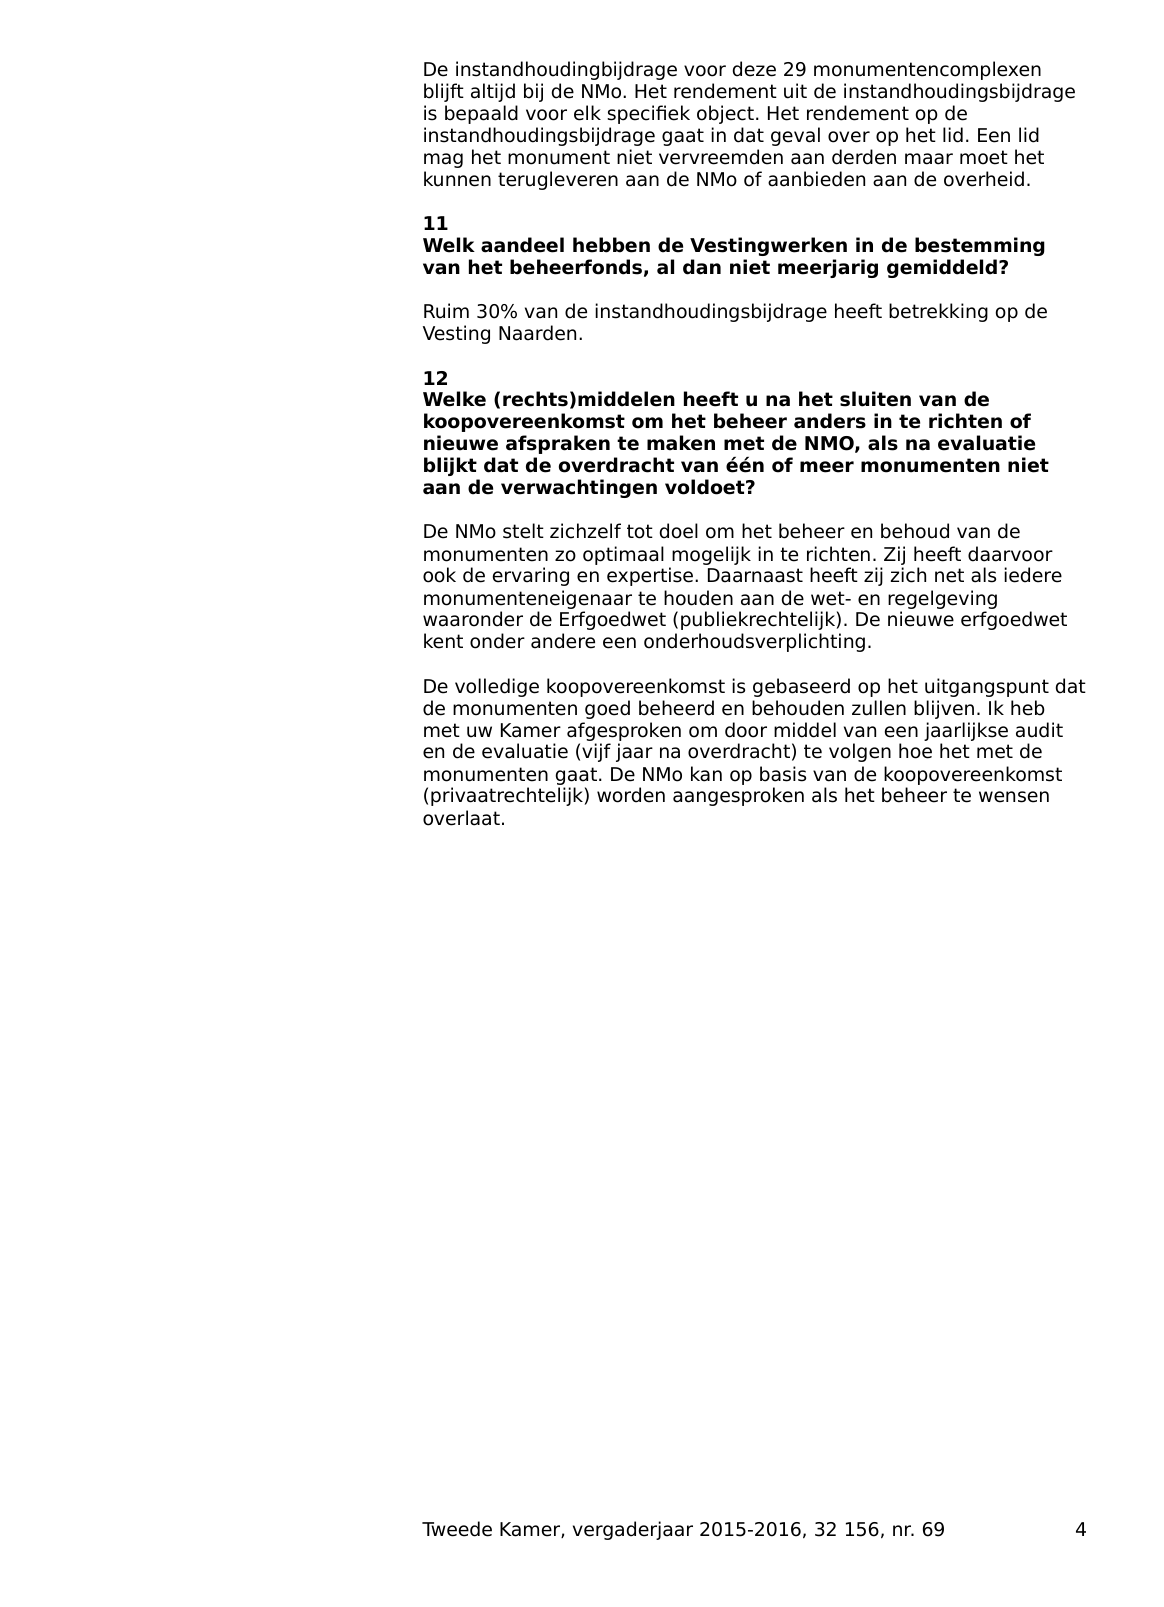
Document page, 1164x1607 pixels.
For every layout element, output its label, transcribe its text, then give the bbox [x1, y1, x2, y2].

text 11 [422, 213, 1087, 235]
text De NMo stelt zichzelf tot doel om het beheer en behoud van de monumenten zo optimaal mogelijk in te richten. Zij heeft daarvoor ook de ervaring en expertise. Daarnaast heeft zij zich net als iedere monumenteneigenaar te houden aan de wet- en regelgeving waaronder de Erfgoedwet (publiekrechtelijk). De nieuwe erfgoedwet kent onder andere een onderhoudsverplichting. [422, 521, 1087, 653]
text De volledige koopovereenkomst is gebaseerd op het uitgangspunt dat de monumenten goed beheerd en behouden zullen blijven. Ik heb met uw Kamer afgesproken om door middel van een jaarlijkse audit en de evaluatie (vijf jaar na overdracht) te volgen hoe het met de monumenten gaat. De NMo kan op basis van de koopovereenkomst (privaatrechtelijk) worden aangesproken als het beheer te wensen overlaat. [422, 676, 1087, 829]
text Ruim 30% van de instandhoudingsbijdrage heeft betrekking op de Vesting Naarden. [422, 301, 1087, 345]
text Welk aandeel hebben de Vestingwerken in de bestemming van het beheerfonds, al dan niet meerjarig gemiddeld? [422, 235, 1087, 279]
text Welke (rechts)middelen heeft u na het sluiten van de koopovereenkomst om het beheer anders in te richten of nieuwe afspraken te maken met de NMO, als na evaluatie blijkt dat de overdracht van één of meer monumenten niet aan de verwachtingen voldoet? [422, 389, 1087, 499]
text 12 [422, 367, 1087, 389]
text De instandhoudingbijdrage voor deze 29 monumentencomplexen blijft altijd bij de NMo. Het rendement uit de instandhoudingsbijdrage is bepaald voor elk specifiek object. Het rendement op de instandhoudingsbijdrage gaat in dat geval over op het lid. Een lid mag het monument niet vervreemden aan derden maar moet het kunnen terugleveren aan de NMo of aanbieden aan de overheid. [422, 59, 1087, 191]
